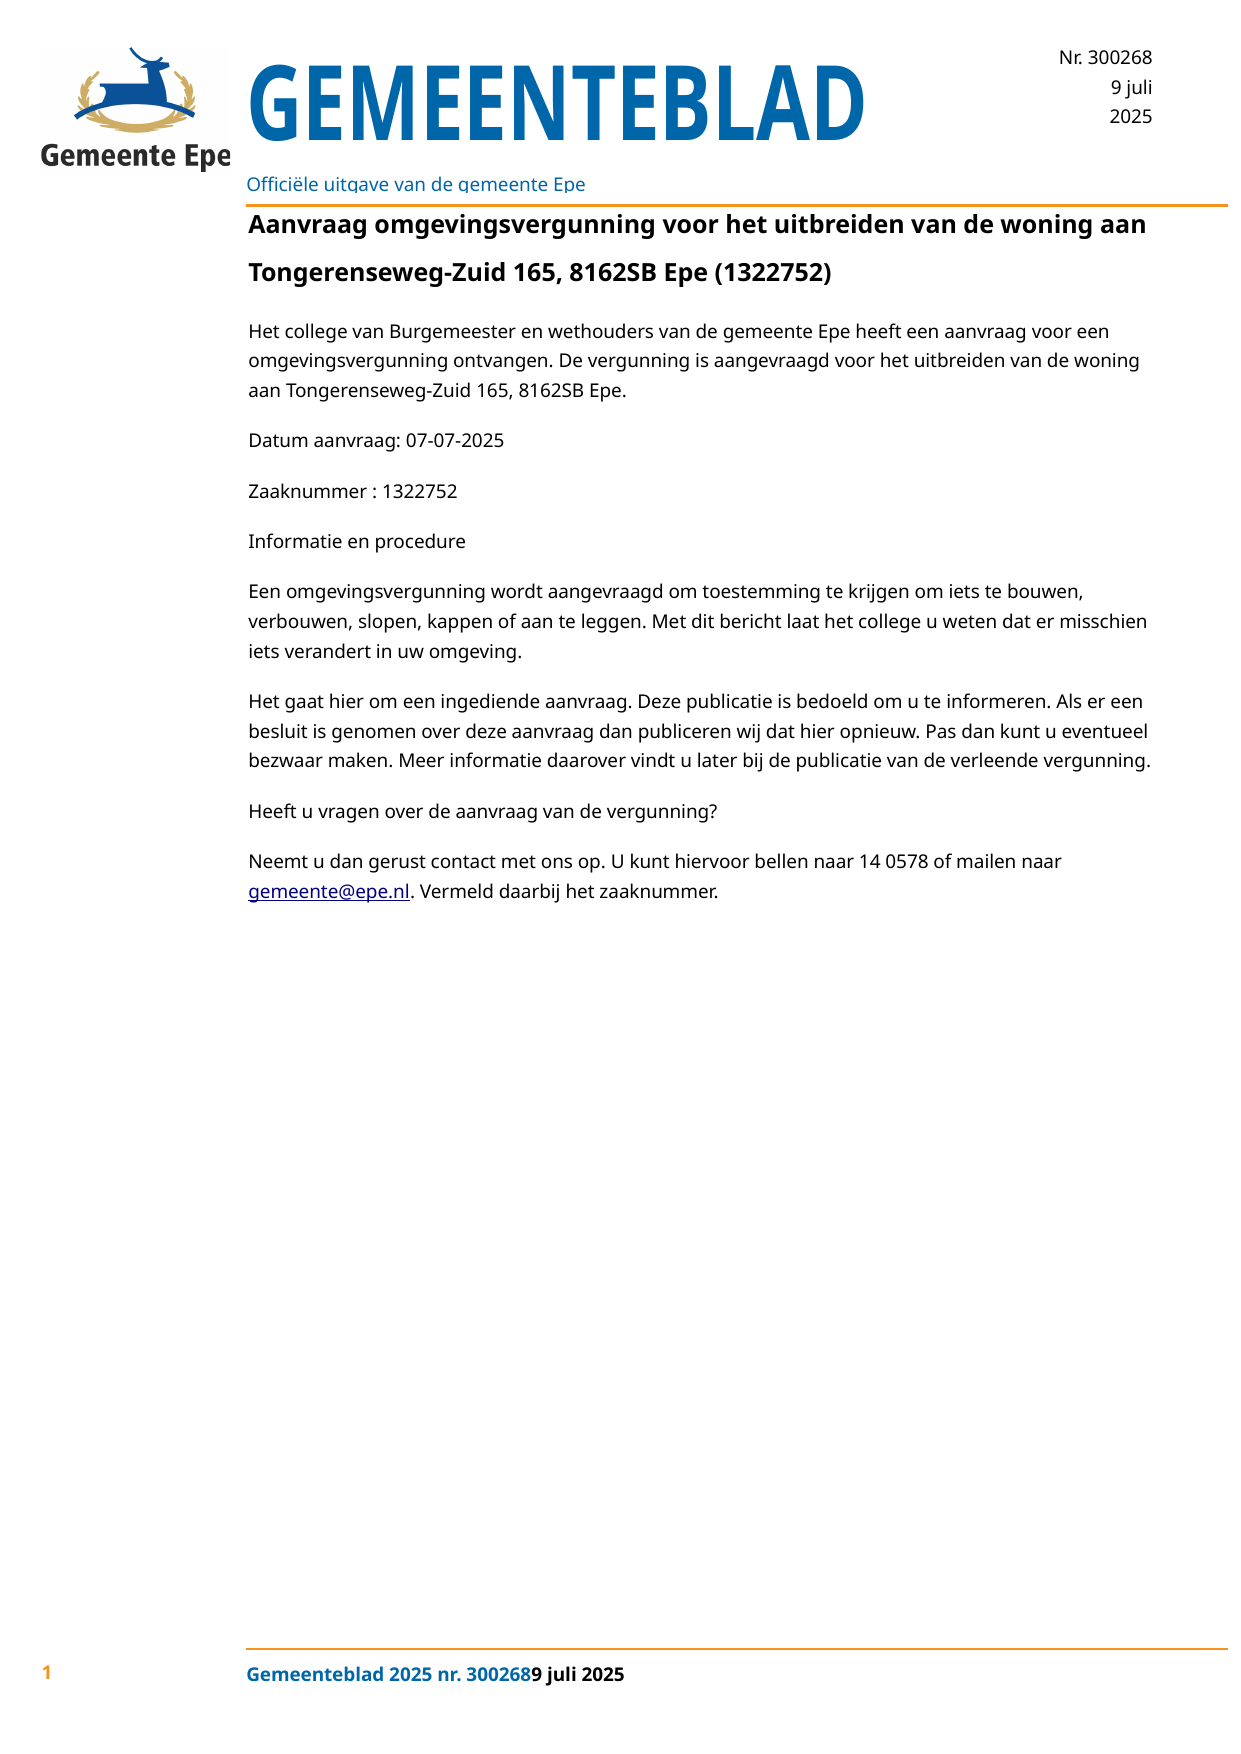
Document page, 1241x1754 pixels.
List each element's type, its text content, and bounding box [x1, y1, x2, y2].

text Heeft u vragen over de aanvraag van de vergunning? [248, 798, 1152, 824]
text Informatie en procedure [248, 528, 1152, 554]
text Het college van Burgemeester en wethouders van de gemeente Epe heeft een aanvraag voor een omgevingsvergunning ontvangen. De vergunning is aangevraagd voor het uitbreiden van de woning aan Tongerenseweg-Zuid 165, 8162SB Epe. [248, 318, 1152, 403]
text Datum aanvraag: 07-07-2025 [248, 427, 1152, 453]
text Neemt u dan gerust contact met ons op. U kunt hiervoor bellen naar 14 0578 of mailen naar gemeente@epe.nl. Vermeld daarbij het zaaknummer. [248, 848, 1152, 904]
text Zaaknummer : 1322752 [248, 478, 1152, 504]
picture [41, 47, 231, 172]
text Aanvraag omgevingsvergunning voor het uitbreiden van de woning aan Tongerenseweg-Zuid 165, 8162SB Epe (1322752) [248, 207, 1152, 288]
text Een omgevingsvergunning wordt aangevraagd om toestemming te krijgen om iets te bouwen, verbouwen, slopen, kappen of aan te leggen. Met dit bericht laat het college u weten dat er misschien iets verandert in uw omgeving. [248, 579, 1152, 664]
text Het gaat hier om een ingediende aanvraag. Deze publicatie is bedoeld om u te informeren. Als er een besluit is genomen over deze aanvraag dan publiceren wij dat hier opnieuw. Pas dan kunt u eventueel bezwaar maken. Meer informatie daarover vindt u later bij de publicatie van de verleende vergunning. [248, 688, 1152, 773]
